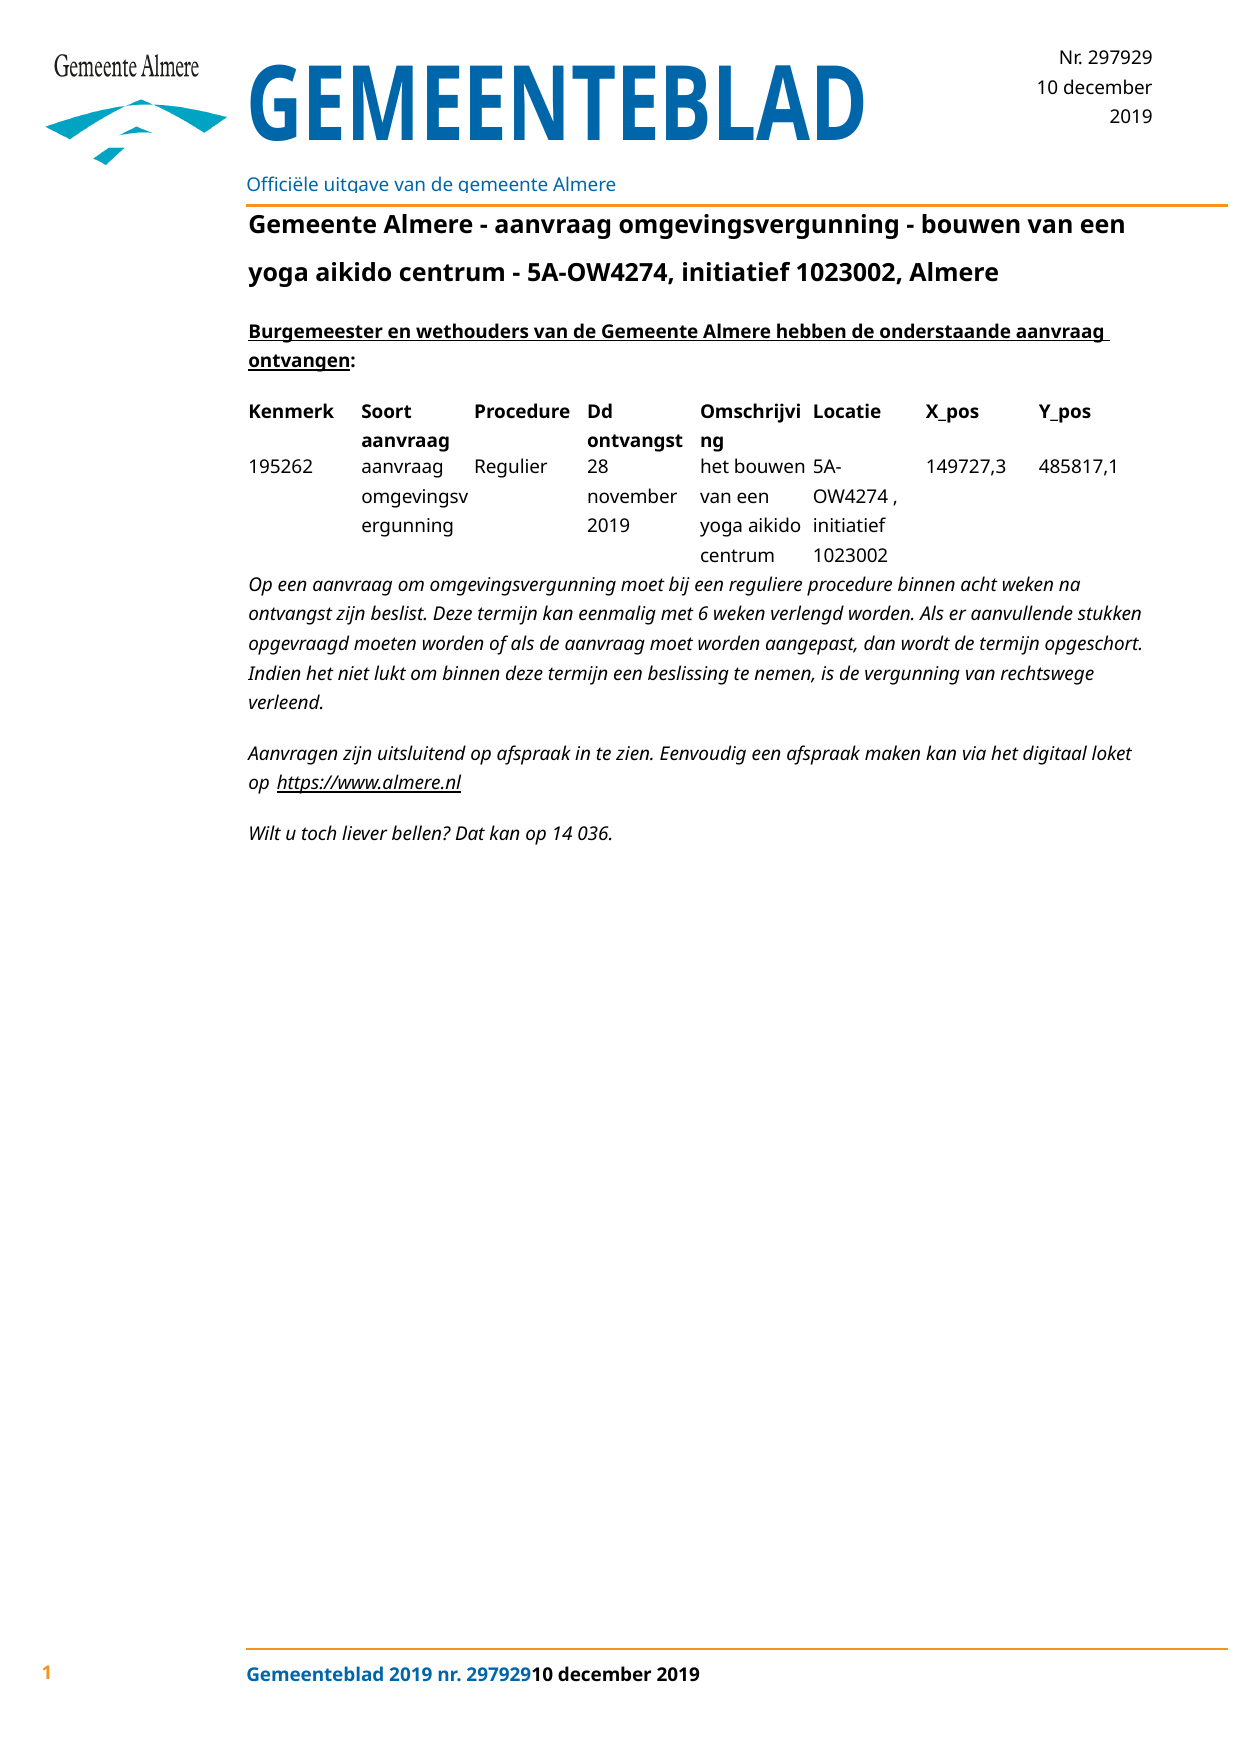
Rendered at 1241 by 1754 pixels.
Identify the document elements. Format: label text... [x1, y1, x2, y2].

table_header Soort aanvraag [361, 398, 474, 453]
table_header Locatie [813, 398, 926, 453]
table_cell 149727,3 [926, 453, 1038, 568]
table_cell het bouwen van een yoga aikido centrum [700, 453, 813, 568]
table_header Omschrijving [700, 398, 813, 453]
picture [41, 47, 231, 172]
text Op een aanvraag om omgevingsvergunning moet bij een reguliere procedure binnen acht weken na ontvangst zijn beslist. Deze termijn kan eenmalig met 6 weken verlengd worden. Als er aanvullende stukken opgevraagd moeten worden of als de aanvraag moet worden aangepast, dan wordt de termijn opgeschort. Indien het niet lukt om binnen deze termijn een beslissing te nemen, is de vergunning van rechtswege verleend. [248, 571, 1152, 715]
table_cell 195262 [248, 453, 361, 568]
table_cell 485817,1 [1039, 453, 1152, 568]
table_cell aanvraag omgevingsvergunning [361, 453, 474, 568]
table_header Kenmerk [248, 398, 361, 453]
table_cell 28 november 2019 [587, 453, 700, 568]
table_cell Regulier [474, 453, 587, 568]
text Gemeente Almere - aanvraag omgevingsvergunning - bouwen van een yoga aikido centrum - 5A-OW4274, initiatief 1023002, Almere [248, 207, 1152, 288]
table_cell 5A-OW4274 , initiatief 1023002 [813, 453, 926, 568]
table_header Dd ontvangst [587, 398, 700, 453]
text Wilt u toch liever bellen? Dat kan op 14 036. [248, 820, 1152, 846]
text Aanvragen zijn uitsluitend op afspraak in te zien. Eenvoudig een afspraak maken kan via het digitaal loket op https://www.almere.nl [248, 740, 1152, 795]
table_header X_pos [926, 398, 1038, 453]
table_header Y_pos [1039, 398, 1152, 453]
table_header Procedure [474, 398, 587, 453]
text Burgemeester en wethouders van de Gemeente Almere hebben de onderstaande aanvraag ontvangen: [248, 318, 1152, 373]
